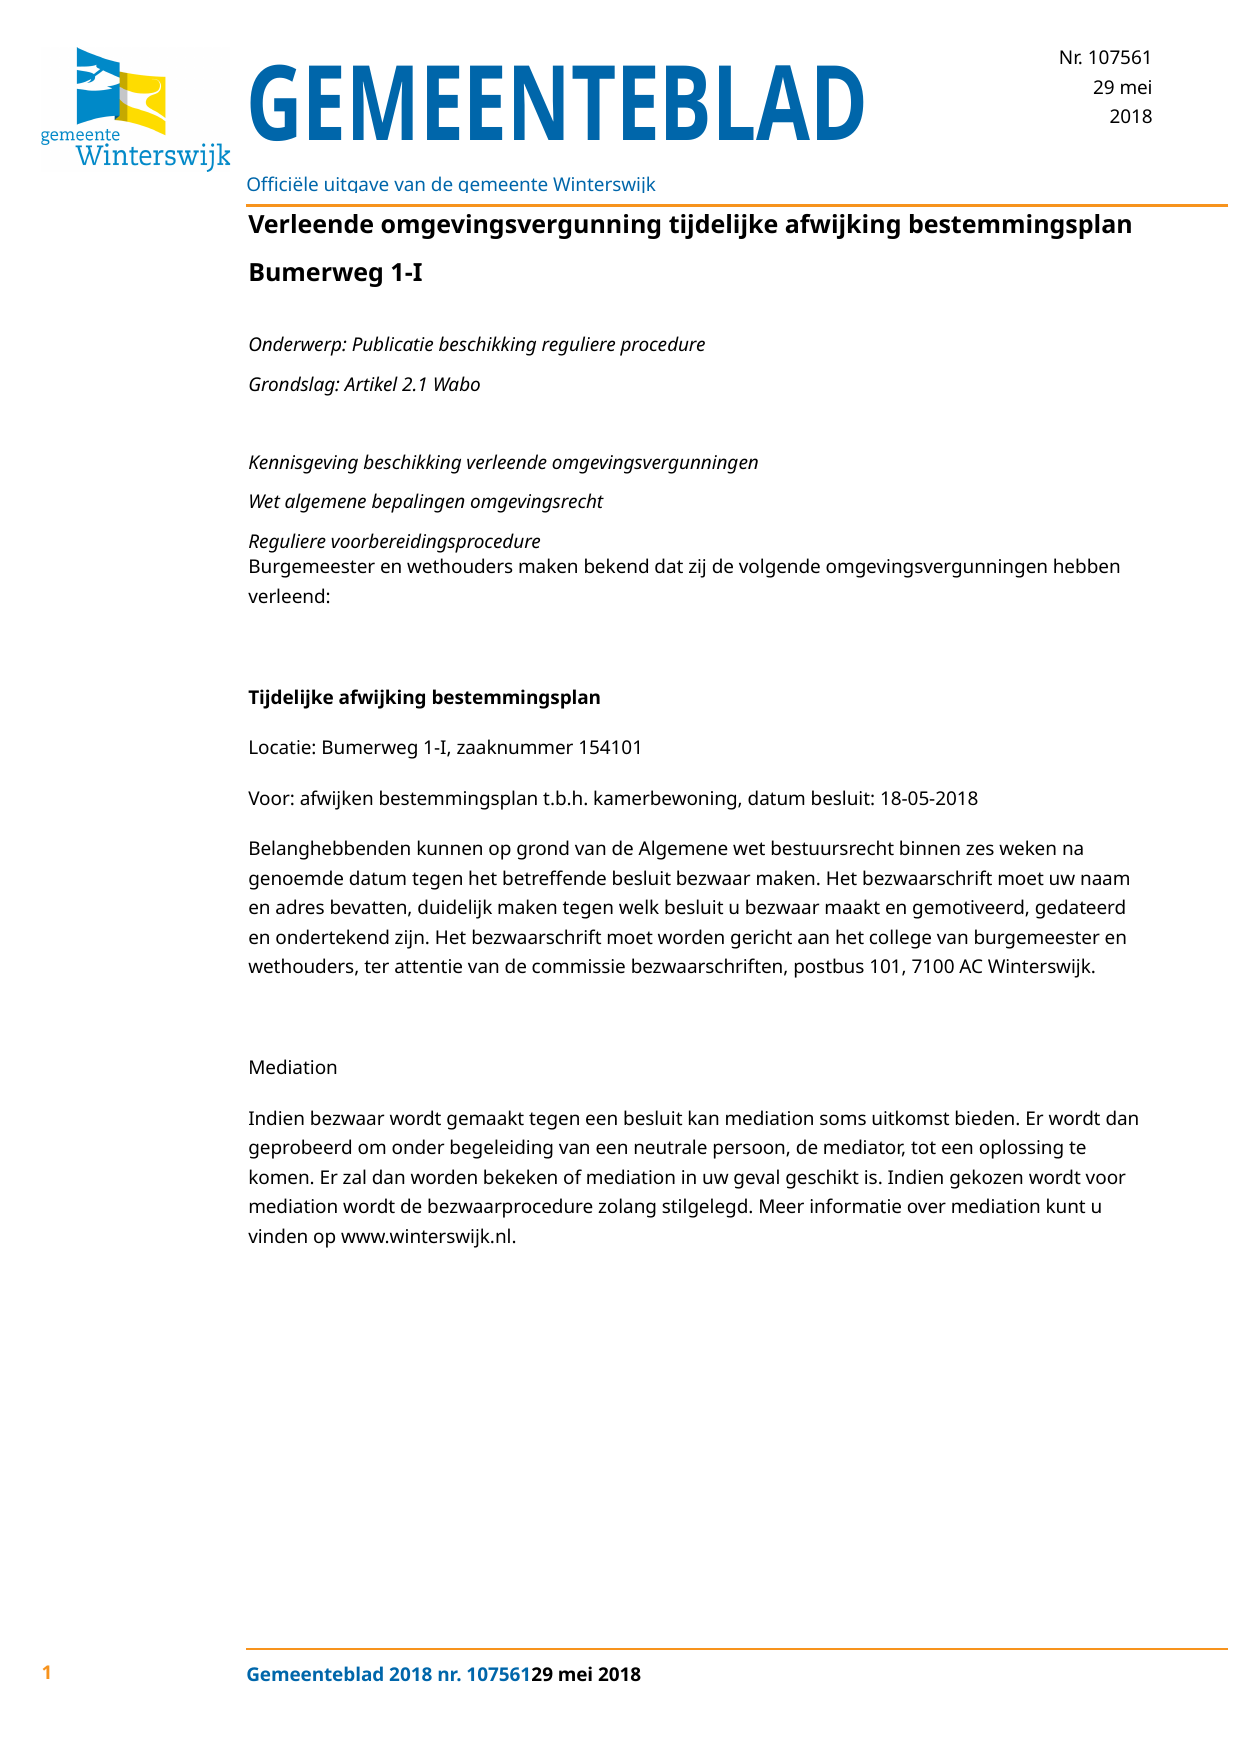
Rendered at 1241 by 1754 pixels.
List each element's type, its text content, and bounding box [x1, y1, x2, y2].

text Verleende omgevingsvergunning tijdelijke afwijking bestemmingsplan Bumerweg 1-I [248, 207, 1152, 288]
picture [41, 47, 231, 172]
text Onderwerp: Publicatie beschikking reguliere procedure [248, 331, 1152, 357]
text Wet algemene bepalingen omgevingsrecht [248, 488, 1152, 514]
text Belanghebbenden kunnen op grond van de Algemene wet bestuursrecht binnen zes weken na genoemde datum tegen het betreffende besluit bezwaar maken. Het bezwaarschrift moet uw naam en adres bevatten, duidelijk maken tegen welk besluit u bezwaar maakt en gemotiveerd, gedateerd en ondertekend zijn. Het bezwaarschrift moet worden gericht aan het college van burgemeester en wethouders, ter attentie van de commissie bezwaarschriften, postbus 101, 7100 AC Winterswijk. [248, 835, 1152, 979]
text Kennisgeving beschikking verleende omgevingsvergunningen [248, 449, 1152, 475]
text Tijdelijke afwijking bestemmingsplan [248, 684, 1152, 710]
text Reguliere voorbereidingsprocedure [248, 528, 1152, 553]
text Grondslag: Artikel 2.1 Wabo [248, 371, 1152, 396]
picture [225, 153, 231, 162]
text Voor: afwijken bestemmingsplan t.b.h. kamerbewoning, datum besluit: 18-05-2018 [248, 785, 1152, 811]
text Mediation [248, 1054, 1152, 1080]
text Indien bezwaar wordt gemaakt tegen een besluit kan mediation soms uitkomst bieden. Er wordt dan geprobeerd om onder begeleiding van een neutrale persoon, de mediator, tot een oplossing te komen. Er zal dan worden bekeken of mediation in uw geval geschikt is. Indien gekozen wordt voor mediation wordt de bezwaarprocedure zolang stilgelegd. Meer informatie over mediation kunt u vinden op www.winterswijk.nl. [248, 1105, 1152, 1249]
text Locatie: Bumerweg 1-I, zaaknummer 154101 [248, 734, 1152, 760]
text Burgemeester en wethouders maken bekend dat zij de volgende omgevingsvergunningen hebben verleend: [248, 553, 1152, 609]
